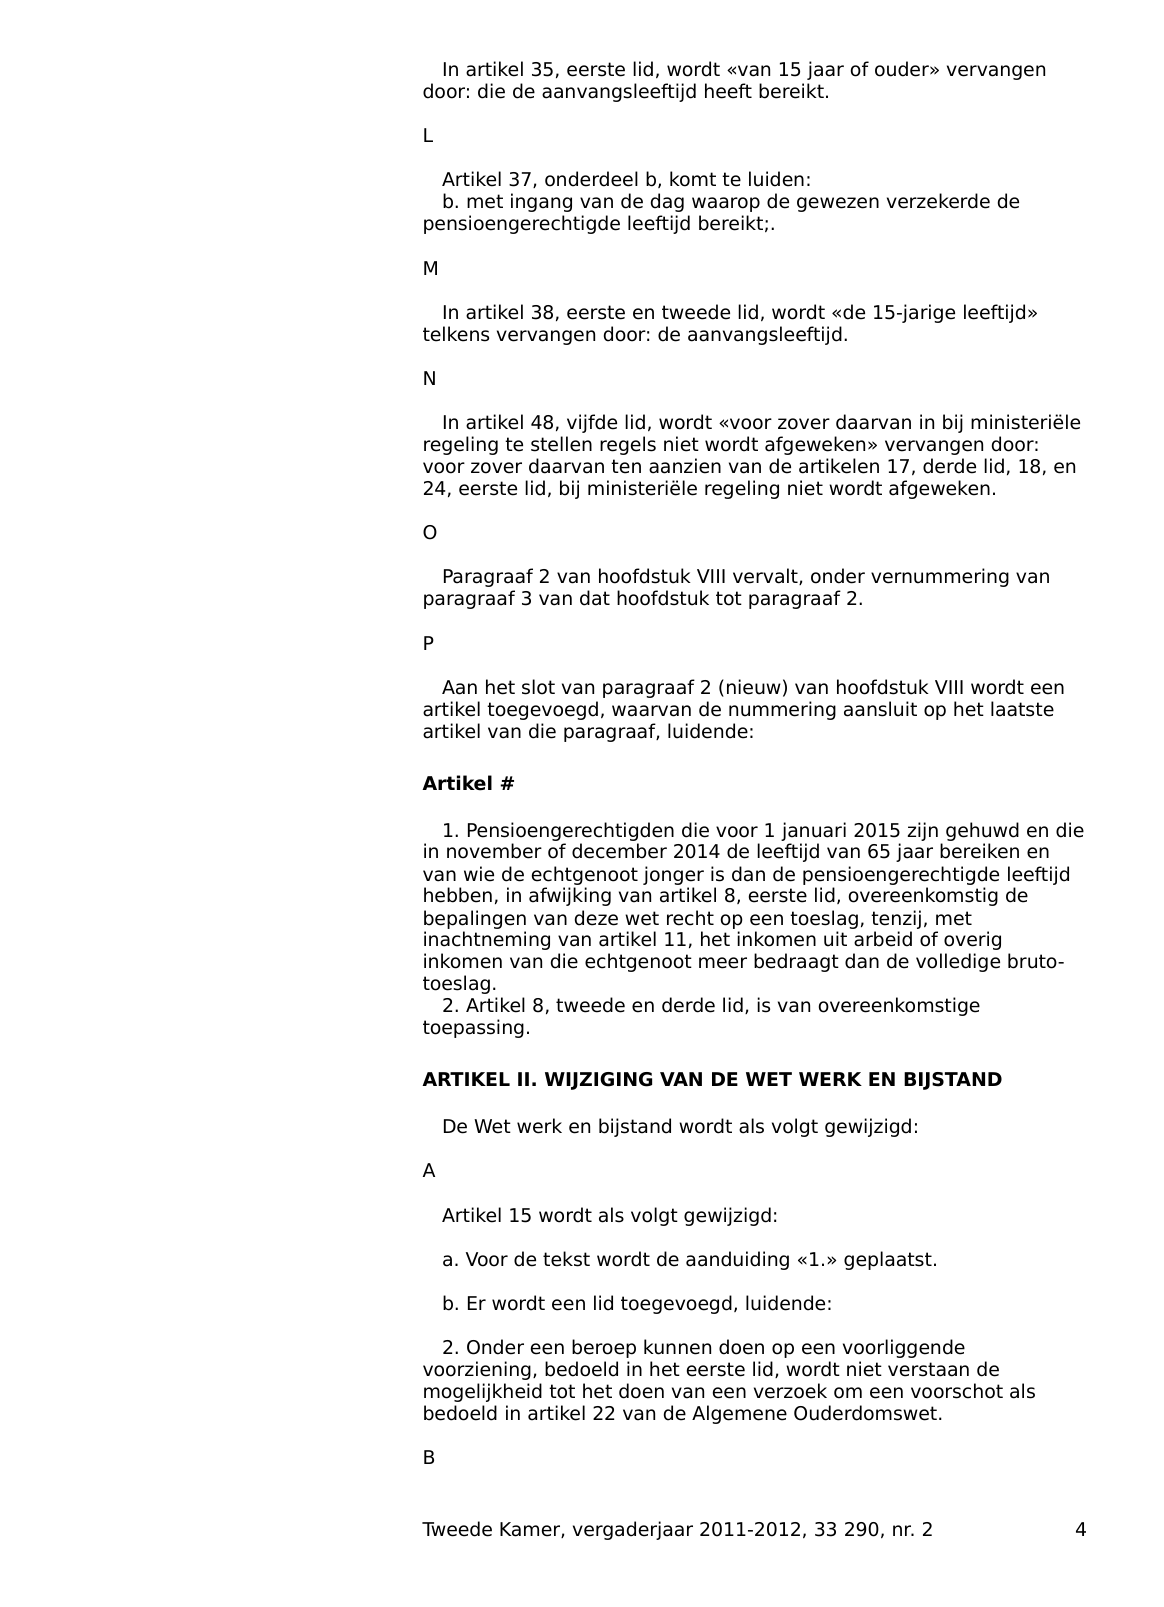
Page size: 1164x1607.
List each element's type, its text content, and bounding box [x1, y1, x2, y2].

text b. met ingang van de dag waarop de gewezen verzekerde de pensioengerechtigde leeftijd bereikt;. [422, 191, 1087, 235]
text 2. Onder een beroep kunnen doen op een voorliggende voorziening, bedoeld in het eerste lid, wordt niet verstaan de mogelijkheid tot het doen van een verzoek om een voorschot als bedoeld in artikel 22 van de Algemene Ouderdomswet. [422, 1337, 1087, 1425]
subtitle ARTIKEL II. WIJZIGING VAN DE WET WERK EN BIJSTAND [422, 1069, 1087, 1091]
text b. Er wordt een lid toegevoegd, luidende: [422, 1293, 1087, 1315]
text 1. Pensioengerechtigden die voor 1 januari 2015 zijn gehuwd en die in november of december 2014 de leeftijd van 65 jaar bereiken en van wie de echtgenoot jonger is dan de pensioengerechtigde leeftijd hebben, in afwijking van artikel 8, eerste lid, overeenkomstig de bepalingen van deze wet recht op een toeslag, tenzij, met inachtneming van artikel 11, het inkomen uit arbeid of overig inkomen van die echtgenoot meer bedraagt dan de volledige bruto-toeslag. [422, 819, 1087, 995]
text In artikel 35, eerste lid, wordt «van 15 jaar of ouder» vervangen door: die de aanvangsleeftijd heeft bereikt. [422, 59, 1087, 103]
text M [422, 257, 1087, 279]
text 2. Artikel 8, tweede en derde lid, is van overeenkomstige toepassing. [422, 995, 1087, 1039]
text Artikel 37, onderdeel b, komt te luiden: [422, 169, 1087, 191]
text In artikel 38, eerste en tweede lid, wordt «de 15-jarige leeftijd» telkens vervangen door: de aanvangsleeftijd. [422, 302, 1087, 346]
text L [422, 125, 1087, 147]
text a. Voor de tekst wordt de aanduiding «1.» geplaatst. [422, 1249, 1087, 1271]
text Artikel 15 wordt als volgt gewijzigd: [422, 1204, 1087, 1227]
text P [422, 632, 1087, 654]
subtitle Artikel # [422, 772, 1087, 794]
text De Wet werk en bijstand wordt als volgt gewijzigd: [422, 1116, 1087, 1138]
text A [422, 1160, 1087, 1182]
text O [422, 522, 1087, 544]
text B [422, 1447, 1087, 1469]
text In artikel 48, vijfde lid, wordt «voor zover daarvan in bij ministeriële regeling te stellen regels niet wordt afgeweken» vervangen door: voor zover daarvan ten aanzien van de artikelen 17, derde lid, 18, en 24, eerste lid, bij ministeriële regeling niet wordt afgeweken. [422, 412, 1087, 500]
text N [422, 368, 1087, 390]
text Paragraaf 2 van hoofdstuk VIII vervalt, onder vernummering van paragraaf 3 van dat hoofdstuk tot paragraaf 2. [422, 566, 1087, 610]
text Aan het slot van paragraaf 2 (nieuw) van hoofdstuk VIII wordt een artikel toegevoegd, waarvan de nummering aansluit op het laatste artikel van die paragraaf, luidende: [422, 677, 1087, 742]
